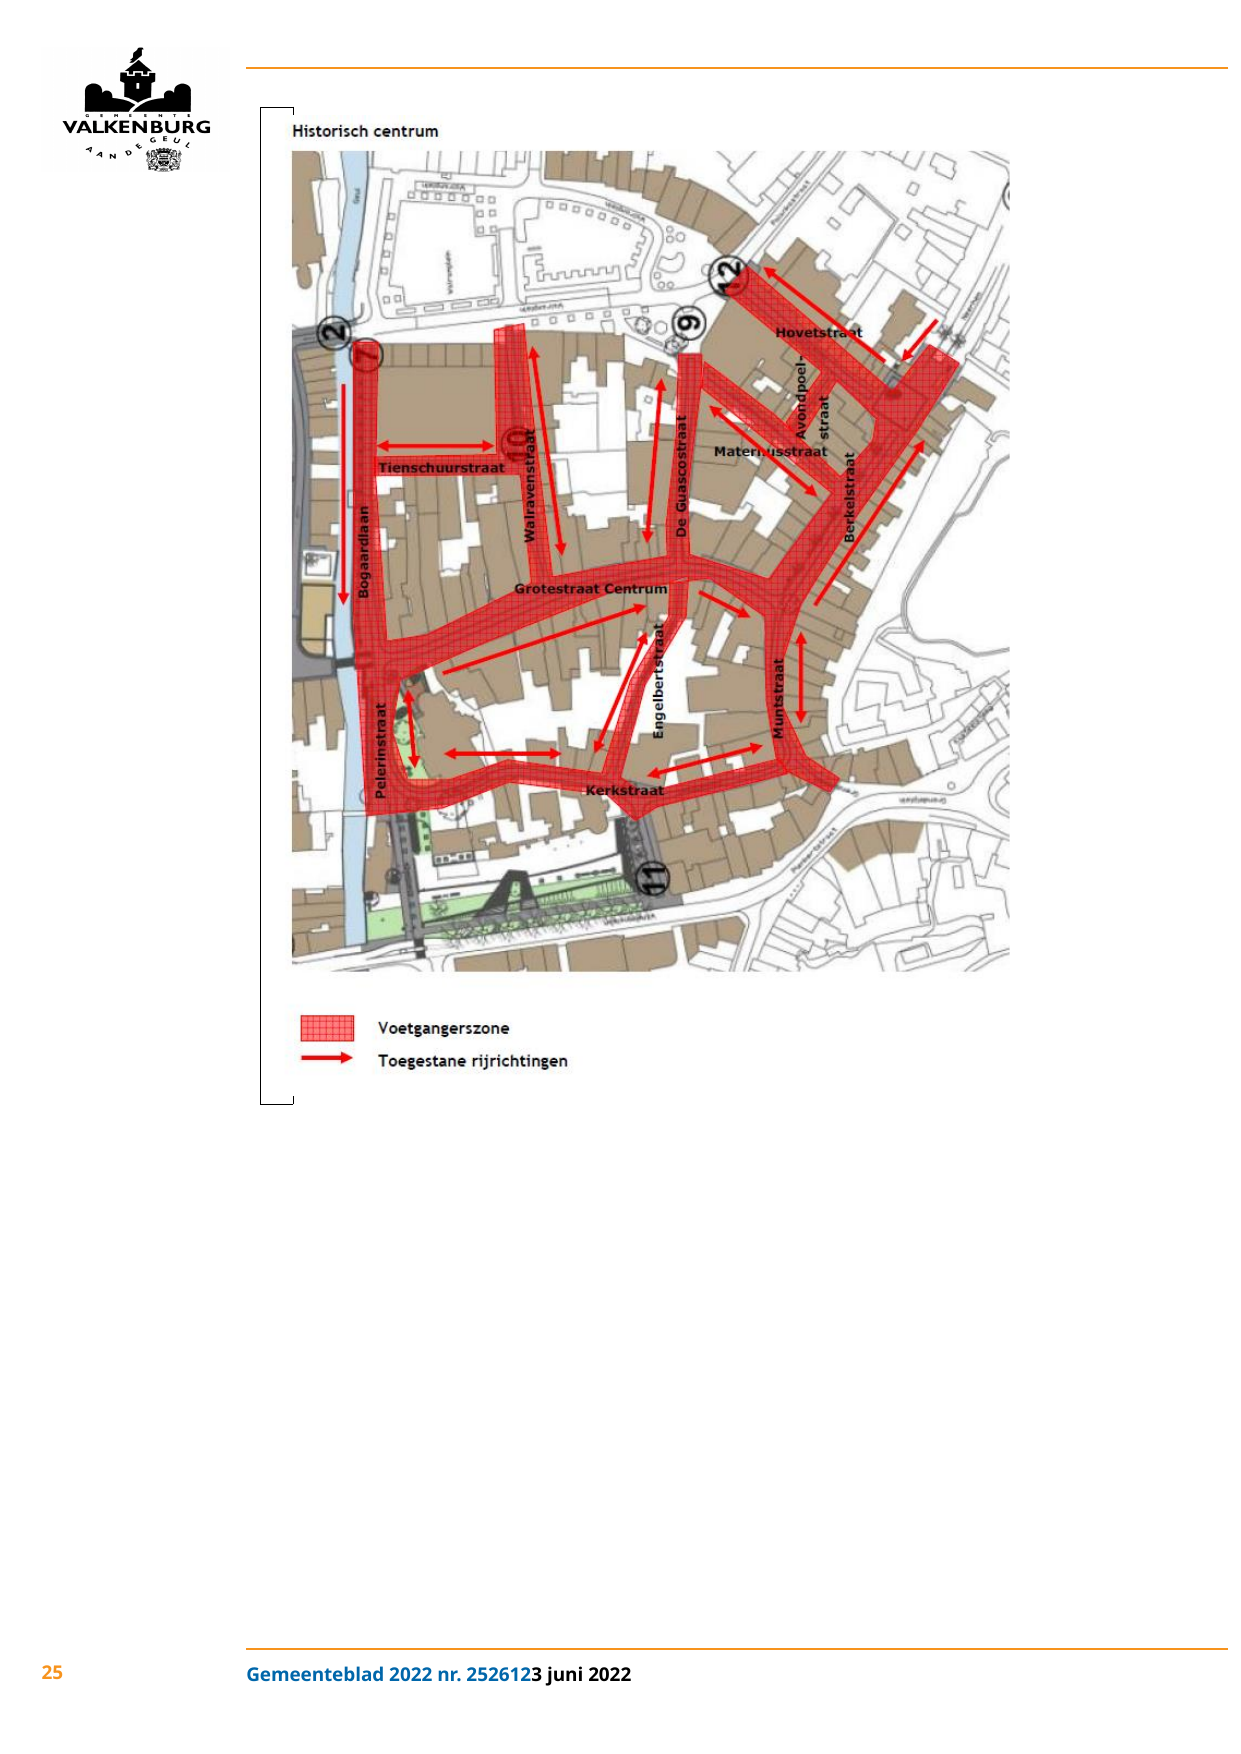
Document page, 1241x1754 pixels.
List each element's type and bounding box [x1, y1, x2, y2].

picture [41, 47, 231, 172]
picture [268, 115, 1074, 1096]
